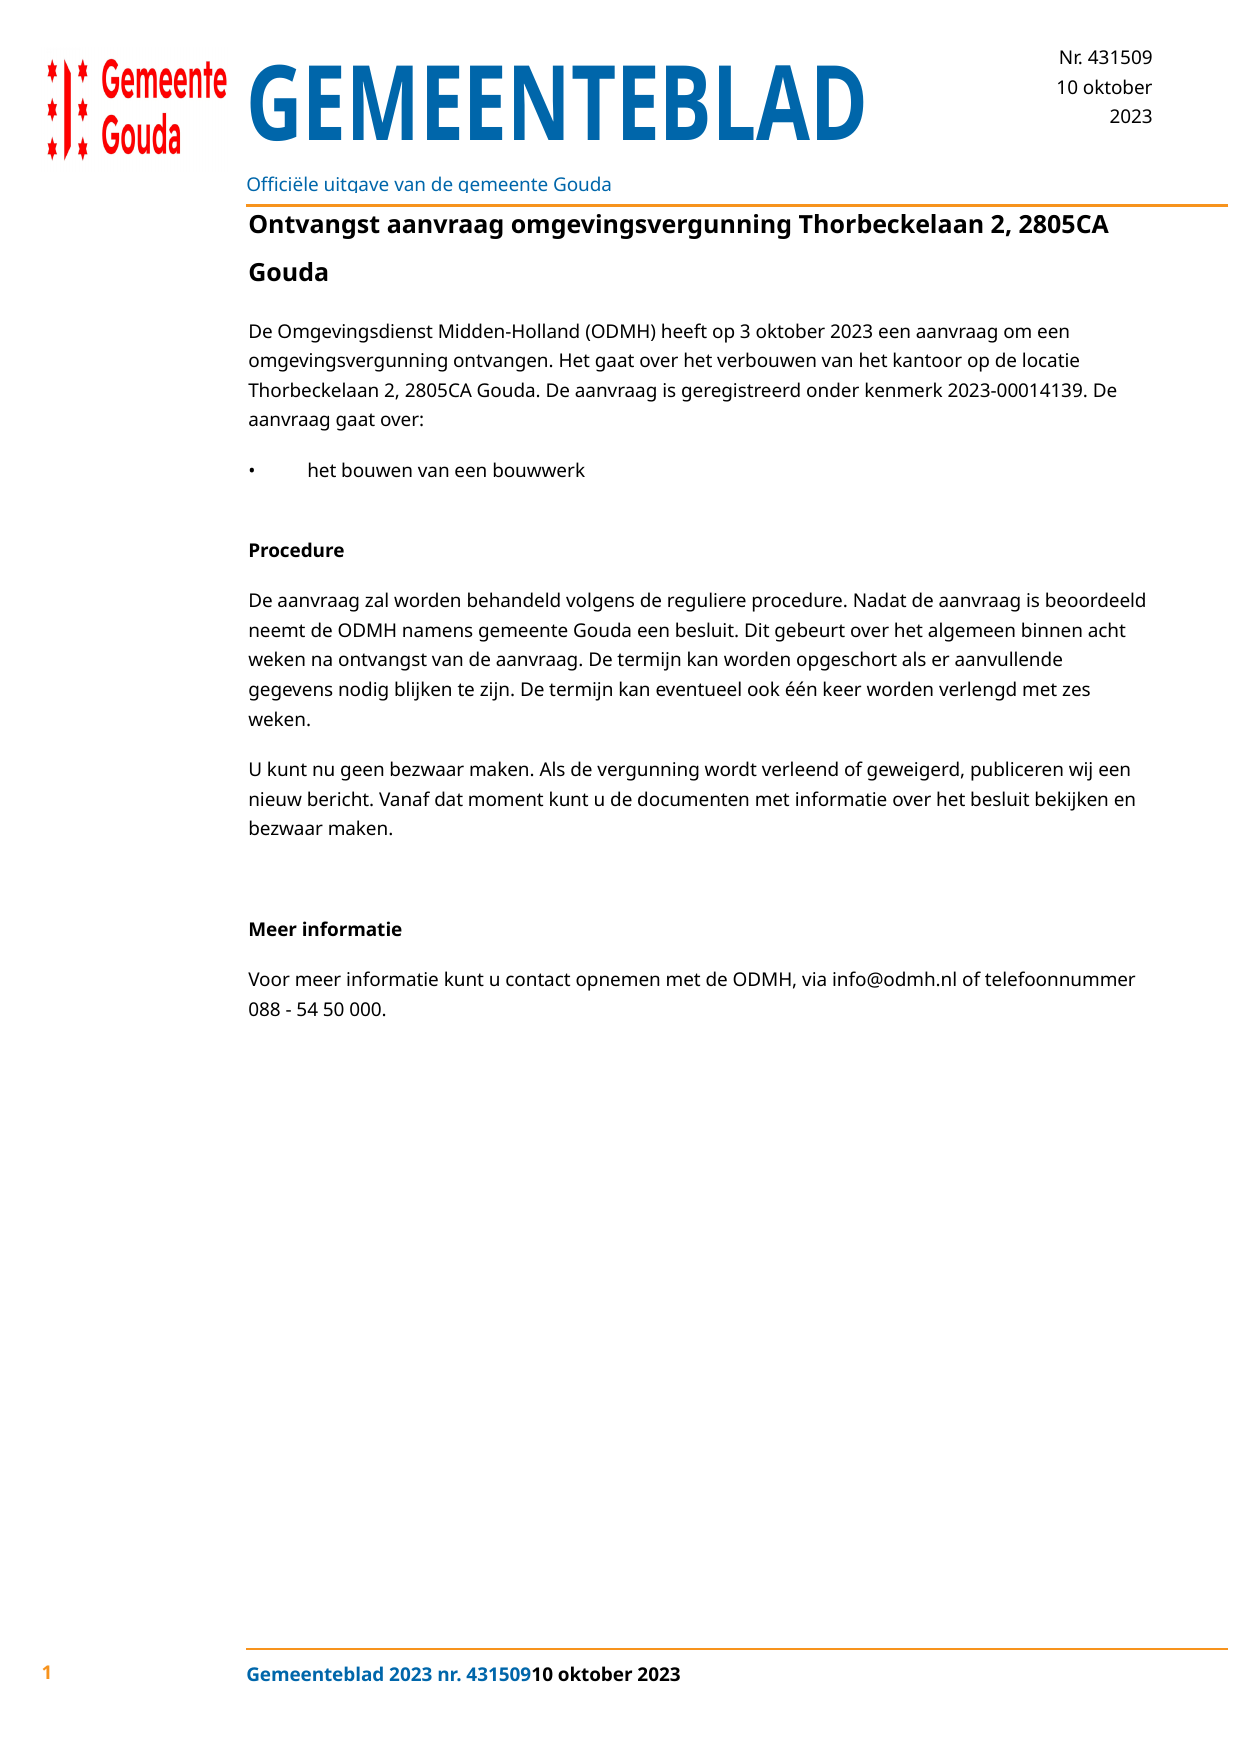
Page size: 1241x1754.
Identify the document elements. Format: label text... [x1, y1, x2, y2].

text Voor meer informatie kunt u contact opnemen met de ODMH, via info@odmh.nl of telefoonnummer 088 - 54 50 000. [248, 967, 1152, 1022]
text De aanvraag zal worden behandeld volgens de reguliere procedure. Nadat de aanvraag is beoordeeld neemt de ODMH namens gemeente Gouda een besluit. Dit gebeurt over het algemeen binnen acht weken na ontvangst van de aanvraag. De termijn kan worden opgeschort als er aanvullende gegevens nodig blijken te zijn. De termijn kan eventueel ook één keer worden verlengd met zes weken. [248, 587, 1152, 732]
list het bouwen van een bouwwerk [248, 457, 1152, 483]
text De Omgevingsdienst Midden-Holland (ODMH) heeft op 3 oktober 2023 een aanvraag om een omgevingsvergunning ontvangen. Het gaat over het verbouwen van het kantoor op de locatie Thorbeckelaan 2, 2805CA Gouda. De aanvraag is geregistreerd onder kenmerk 2023-00014139. De aanvraag gaat over: [248, 318, 1152, 432]
picture [41, 47, 231, 172]
text Procedure [248, 537, 1152, 563]
text Ontvangst aanvraag omgevingsvergunning Thorbeckelaan 2, 2805CA Gouda [248, 207, 1152, 288]
text Meer informatie [248, 916, 1152, 942]
text U kunt nu geen bezwaar maken. Als de vergunning wordt verleend of geweigerd, publiceren wij een nieuw bericht. Vanaf dat moment kunt u de documenten met informatie over het besluit bekijken en bezwaar maken. [248, 756, 1152, 841]
